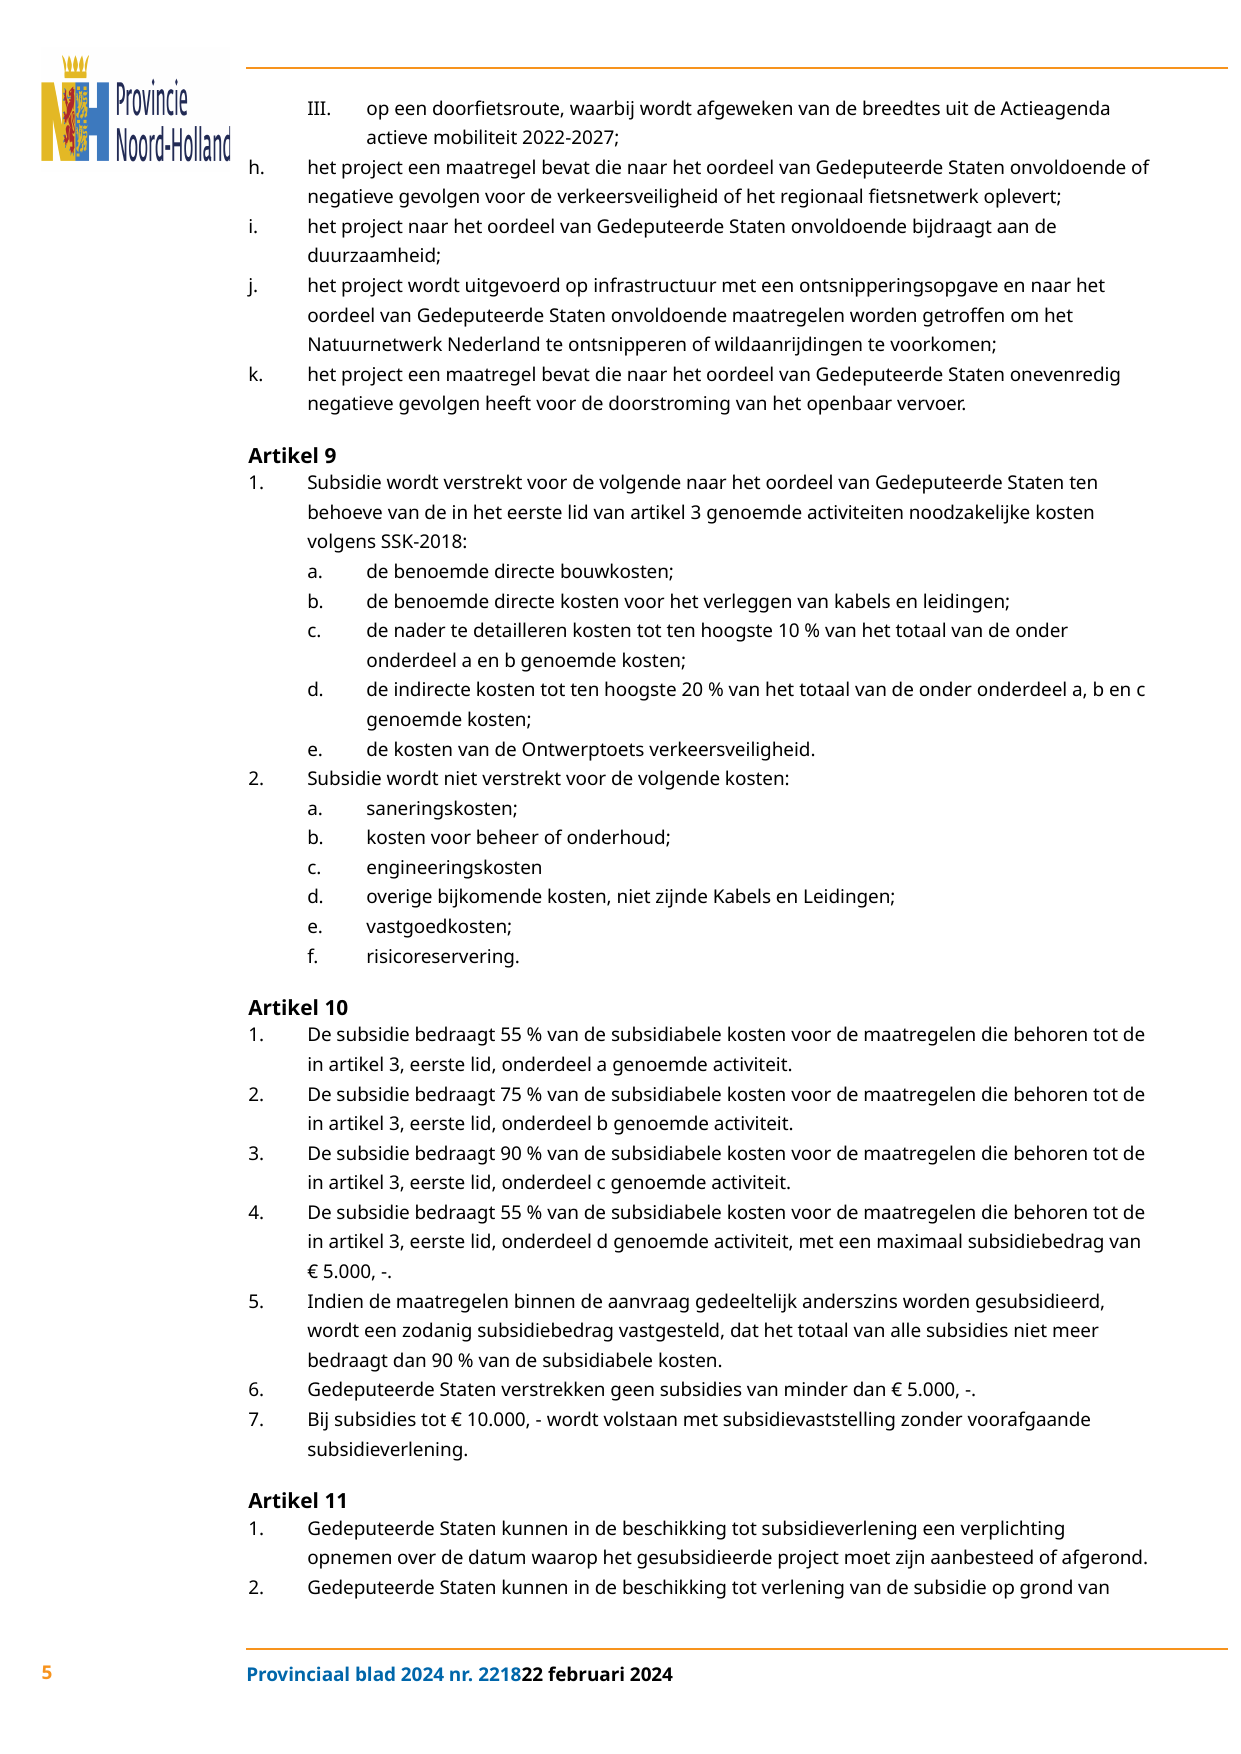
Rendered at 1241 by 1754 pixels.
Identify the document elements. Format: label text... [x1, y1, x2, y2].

text Artikel 10 [248, 993, 1152, 1022]
list de kosten van de Ontwerptoets verkeersveiligheid. [307, 736, 1152, 761]
list De subsidie bedraagt 90 % van de subsidiabele kosten voor de maatregelen die behoren tot de in artikel 3, eerste lid, onderdeel c genoemde activiteit. [248, 1140, 1152, 1195]
list Gedeputeerde Staten kunnen in de beschikking tot verlening van de subsidie op grond van [248, 1574, 1152, 1599]
list het project een maatregel bevat die naar het oordeel van Gedeputeerde Staten onevenredig negatieve gevolgen heeft voor de doorstroming van het openbaar vervoer. [248, 361, 1152, 416]
list het project naar het oordeel van Gedeputeerde Staten onvoldoende bijdraagt aan de duurzaamheid; [248, 213, 1152, 268]
list de benoemde directe bouwkosten; [307, 558, 1152, 584]
list op een doorfietsroute, waarbij wordt afgeweken van de breedtes uit de Actieagenda actieve mobiliteit 2022-2027; [307, 95, 1152, 150]
list Gedeputeerde Staten kunnen in de beschikking tot subsidieverlening een verplichting opnemen over de datum waarop het gesubsidieerde project moet zijn aanbesteed of afgerond. [248, 1515, 1152, 1570]
list De subsidie bedraagt 55 % van de subsidiabele kosten voor de maatregelen die behoren tot de in artikel 3, eerste lid, onderdeel d genoemde activiteit, met een maximaal subsidiebedrag van € 5.000, -. [248, 1199, 1152, 1284]
list risicoreservering. [307, 943, 1152, 968]
list overige bijkomende kosten, niet zijnde Kabels en Leidingen; [307, 884, 1152, 909]
list saneringskosten; [307, 795, 1152, 821]
picture [41, 47, 231, 172]
list de nader te detailleren kosten tot ten hoogste 10 % van het totaal van de onder onderdeel a en b genoemde kosten; [307, 617, 1152, 673]
list het project een maatregel bevat die naar het oordeel van Gedeputeerde Staten onvoldoende of negatieve gevolgen voor de verkeersveiligheid of het regionaal fietsnetwerk oplevert; [248, 154, 1152, 209]
list Indien de maatregelen binnen de aanvraag gedeeltelijk anderszins worden gesubsidieerd, wordt een zodanig subsidiebedrag vastgesteld, dat het totaal van alle subsidies niet meer bedraagt dan 90 % van de subsidiabele kosten. [248, 1288, 1152, 1373]
list de indirecte kosten tot ten hoogste 20 % van het totaal van de onder onderdeel a, b en c genoemde kosten; [307, 677, 1152, 732]
list engineeringskosten [307, 854, 1152, 880]
list Bij subsidies tot € 10.000, - wordt volstaan met subsidievaststelling zonder voorafgaande subsidieverlening. [248, 1406, 1152, 1462]
list vastgoedkosten; [307, 913, 1152, 939]
list De subsidie bedraagt 75 % van de subsidiabele kosten voor de maatregelen die behoren tot de in artikel 3, eerste lid, onderdeel b genoemde activiteit. [248, 1081, 1152, 1136]
list het project wordt uitgevoerd op infrastructuur met een ontsnipperingsopgave en naar het oordeel van Gedeputeerde Staten onvoldoende maatregelen worden getroffen om het Natuurnetwerk Nederland te ontsnipperen of wildaanrijdingen te voorkomen; [248, 272, 1152, 357]
text Artikel 11 [248, 1486, 1152, 1515]
text Artikel 9 [248, 441, 1152, 469]
list Subsidie wordt verstrekt voor de volgende naar het oordeel van Gedeputeerde Staten ten behoeve van de in het eerste lid van artikel 3 genoemde activiteiten noodzakelijke kosten volgens SSK-2018: [248, 469, 1152, 554]
list kosten voor beheer of onderhoud; [307, 824, 1152, 850]
list Gedeputeerde Staten verstrekken geen subsidies van minder dan € 5.000, -. [248, 1377, 1152, 1402]
list Subsidie wordt niet verstrekt voor de volgende kosten: [248, 765, 1152, 791]
list de benoemde directe kosten voor het verleggen van kabels en leidingen; [307, 588, 1152, 613]
list De subsidie bedraagt 55 % van de subsidiabele kosten voor de maatregelen die behoren tot de in artikel 3, eerste lid, onderdeel a genoemde activiteit. [248, 1022, 1152, 1077]
